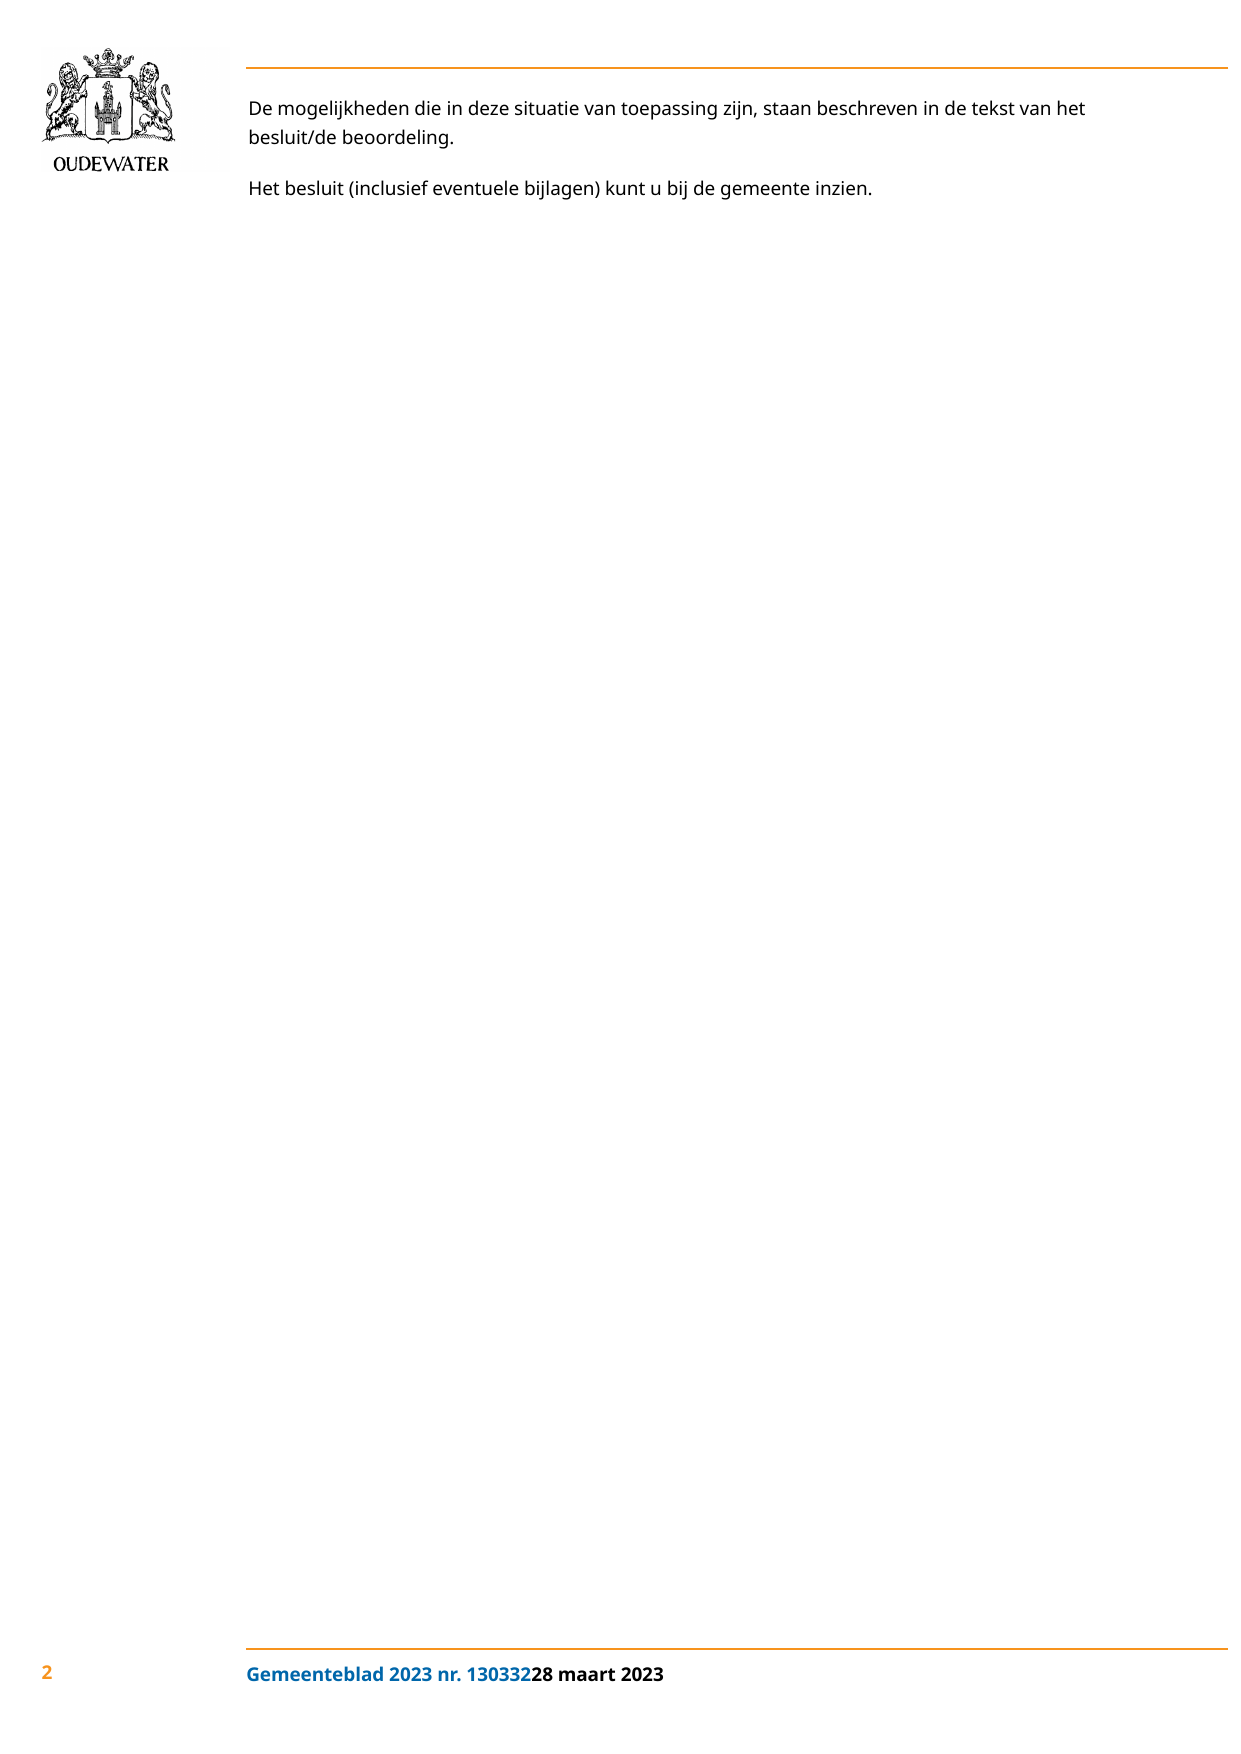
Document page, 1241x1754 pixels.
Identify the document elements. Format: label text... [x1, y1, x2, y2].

text De mogelijkheden die in deze situatie van toepassing zijn, staan beschreven in de tekst van het besluit/de beoordeling. [248, 95, 1152, 150]
picture [41, 47, 231, 172]
text Het besluit (inclusief eventuele bijlagen) kunt u bij de gemeente inzien. [248, 175, 1152, 201]
